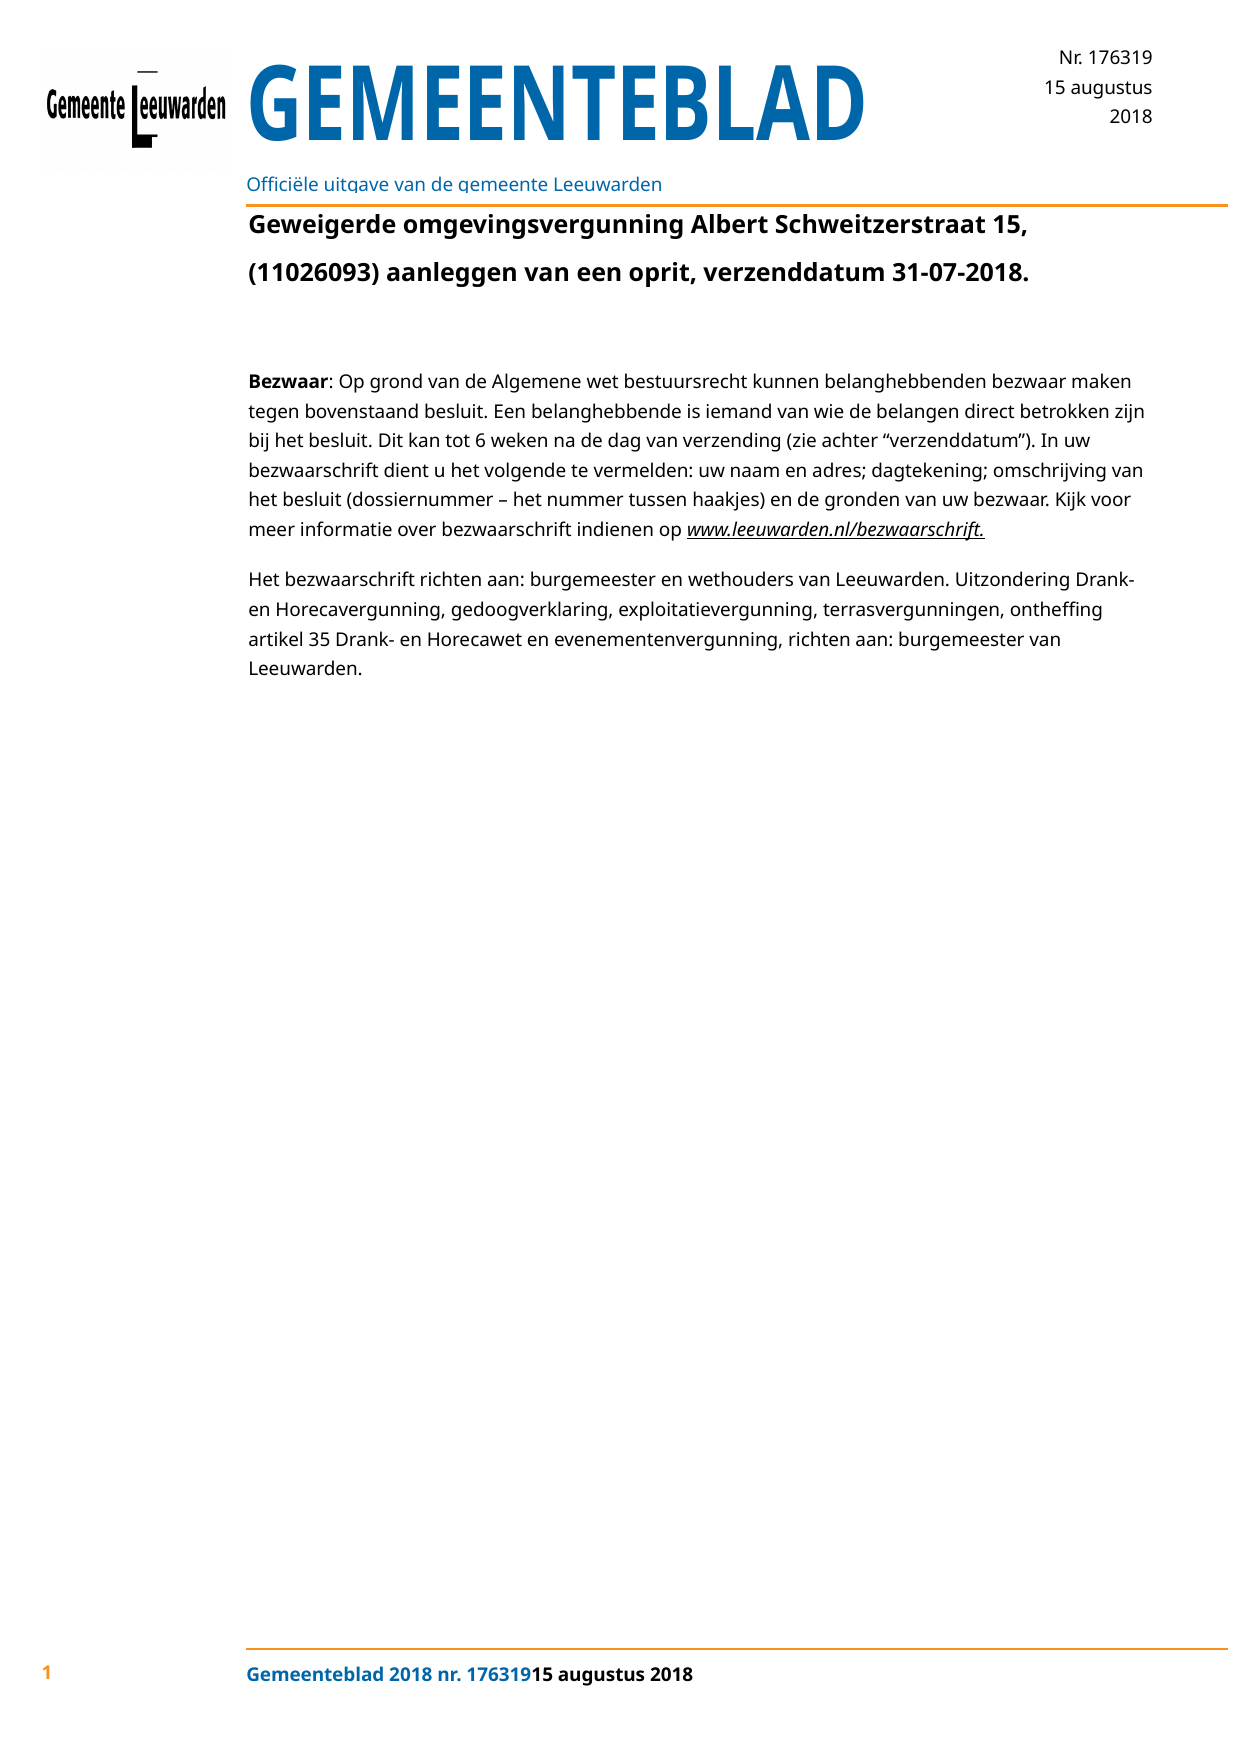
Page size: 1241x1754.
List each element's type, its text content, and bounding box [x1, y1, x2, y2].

picture [41, 47, 231, 172]
text Het bezwaarschrift richten aan: burgemeester en wethouders van Leeuwarden. Uitzondering Drank- en Horecavergunning, gedoogverklaring, exploitatievergunning, terrasvergunningen, ontheffing artikel 35 Drank- en Horecawet en evenementenvergunning, richten aan: burgemeester van Leeuwarden. [248, 567, 1152, 681]
text Geweigerde omgevingsvergunning Albert Schweitzerstraat 15, (11026093) aanleggen van een oprit, verzenddatum 31-07-2018. [248, 207, 1152, 288]
text Bezwaar: Op grond van de Algemene wet bestuursrecht kunnen belanghebbenden bezwaar maken tegen bovenstaand besluit. Een belanghebbende is iemand van wie de belangen direct betrokken zijn bij het besluit. Dit kan tot 6 weken na de dag van verzending (zie achter “verzenddatum”). In uw bezwaarschrift dient u het volgende te vermelden: uw naam en adres; dagtekening; omschrijving van het besluit (dossiernummer – het nummer tussen haakjes) en de gronden van uw bezwaar. Kijk voor meer informatie over bezwaarschrift indienen op www.leeuwarden.nl/bezwaarschrift. [248, 368, 1152, 542]
